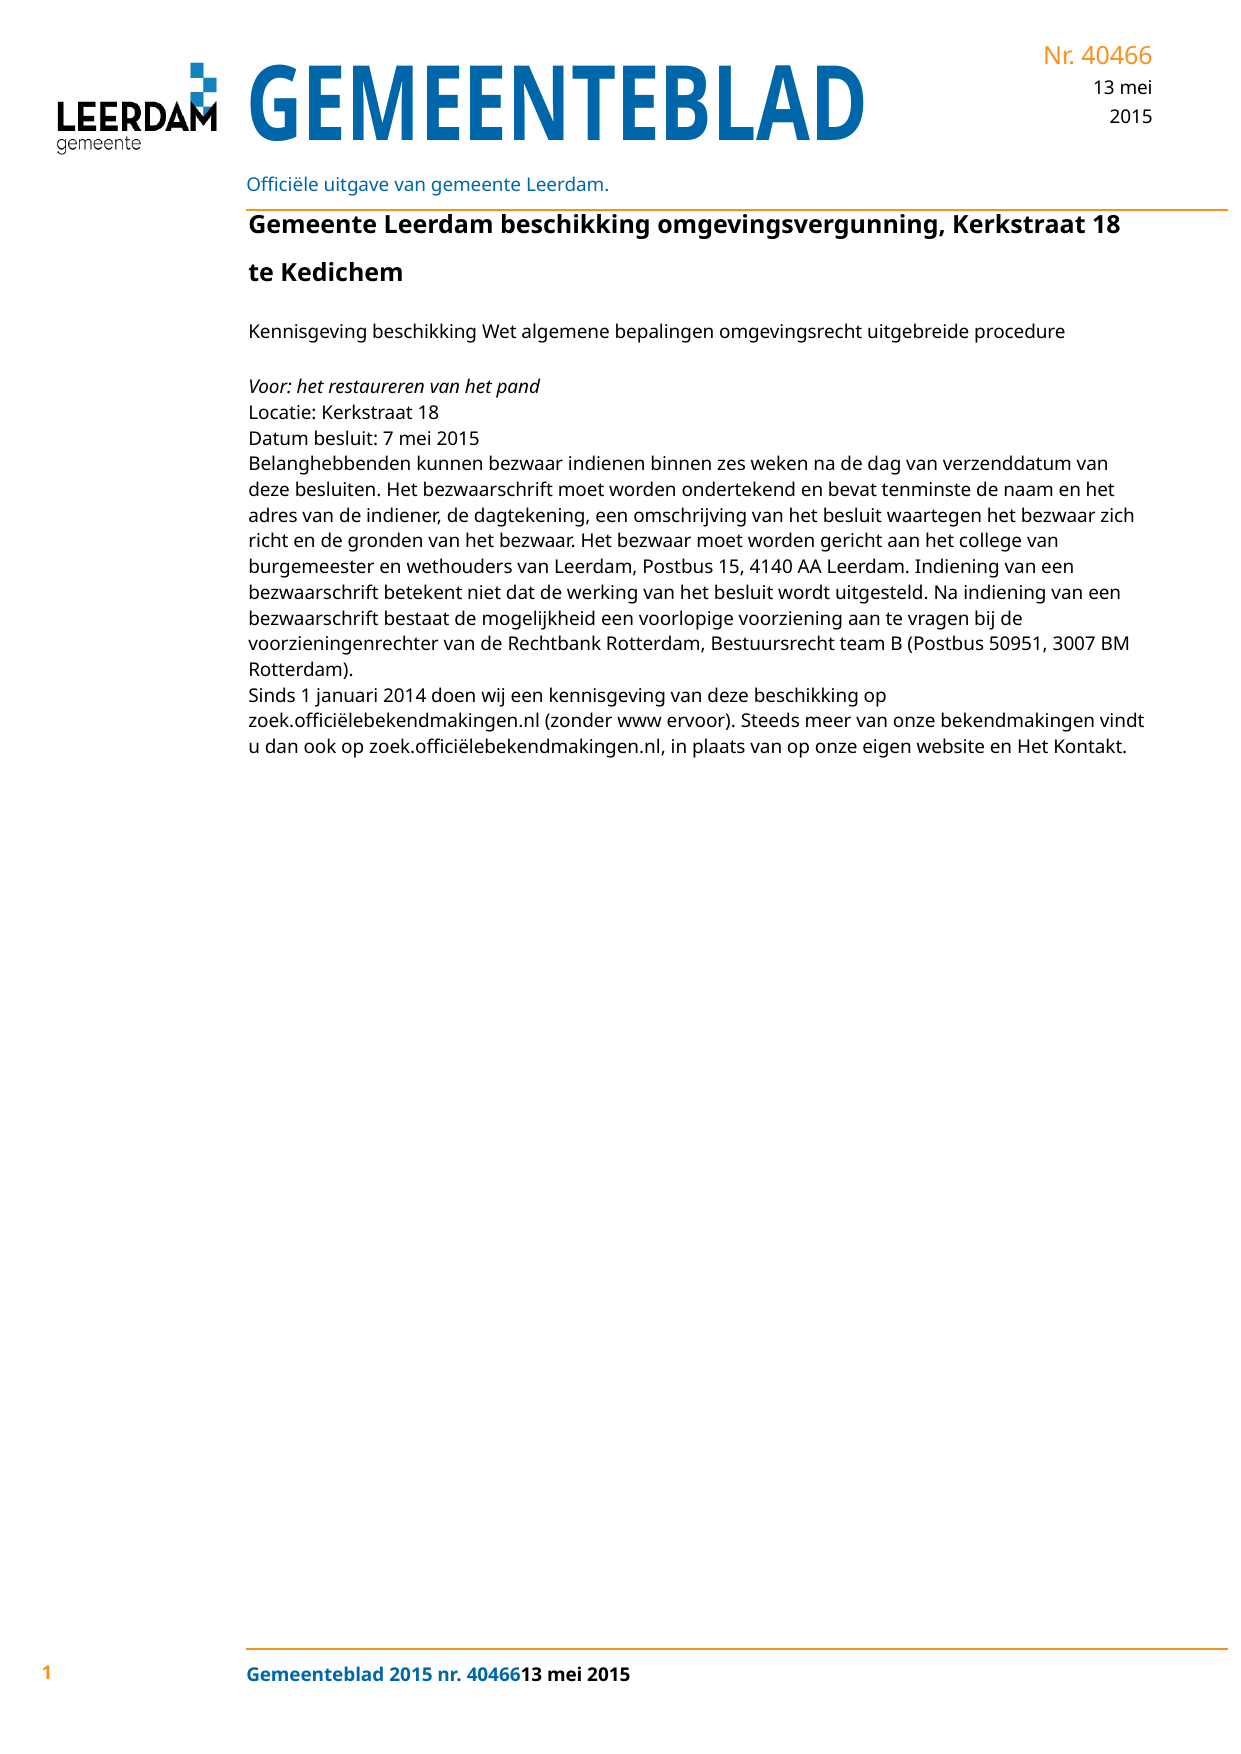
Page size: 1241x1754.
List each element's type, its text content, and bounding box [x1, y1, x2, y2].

text Voor: het restaureren van het pand [248, 373, 1152, 399]
text Gemeente Leerdam beschikking omgevingsvergunning, Kerkstraat 18 te Kedichem [248, 211, 1152, 288]
text Kennisgeving beschikking Wet algemene bepalingen omgevingsrecht uitgebreide procedure [248, 318, 1152, 344]
text Belanghebbenden kunnen bezwaar indienen binnen zes weken na de dag van verzenddatum van deze besluiten. Het bezwaarschrift moet worden ondertekend en bevat tenminste de naam en het adres van de indiener, de dagtekening, een omschrijving van het besluit waartegen het bezwaar zich richt en de gronden van het bezwaar. Het bezwaar moet worden gericht aan het college van burgemeester en wethouders van Leerdam, Postbus 15, 4140 AA Leerdam. Indiening van een bezwaarschrift betekent niet dat de werking van het besluit wordt uitgesteld. Na indiening van een bezwaarschrift bestaat de mogelijkheid een voorlopige voorziening aan te vragen bij de voorzieningenrechter van de Rechtbank Rotterdam, Bestuursrecht team B (Postbus 50951, 3007 BM Rotterdam). [248, 450, 1152, 682]
text Locatie: Kerkstraat 18 [248, 399, 1152, 425]
text Sinds 1 januari 2014 doen wij een kennisgeving van deze beschikking op zoek.officiëlebekendmakingen.nl (zonder www ervoor). Steeds meer van onze bekendmakingen vindt u dan ook op zoek.officiëlebekendmakingen.nl, in plaats van op onze eigen website en Het Kontakt. [248, 682, 1152, 759]
picture [41, 47, 231, 172]
text Datum besluit: 7 mei 2015 [248, 425, 1152, 450]
